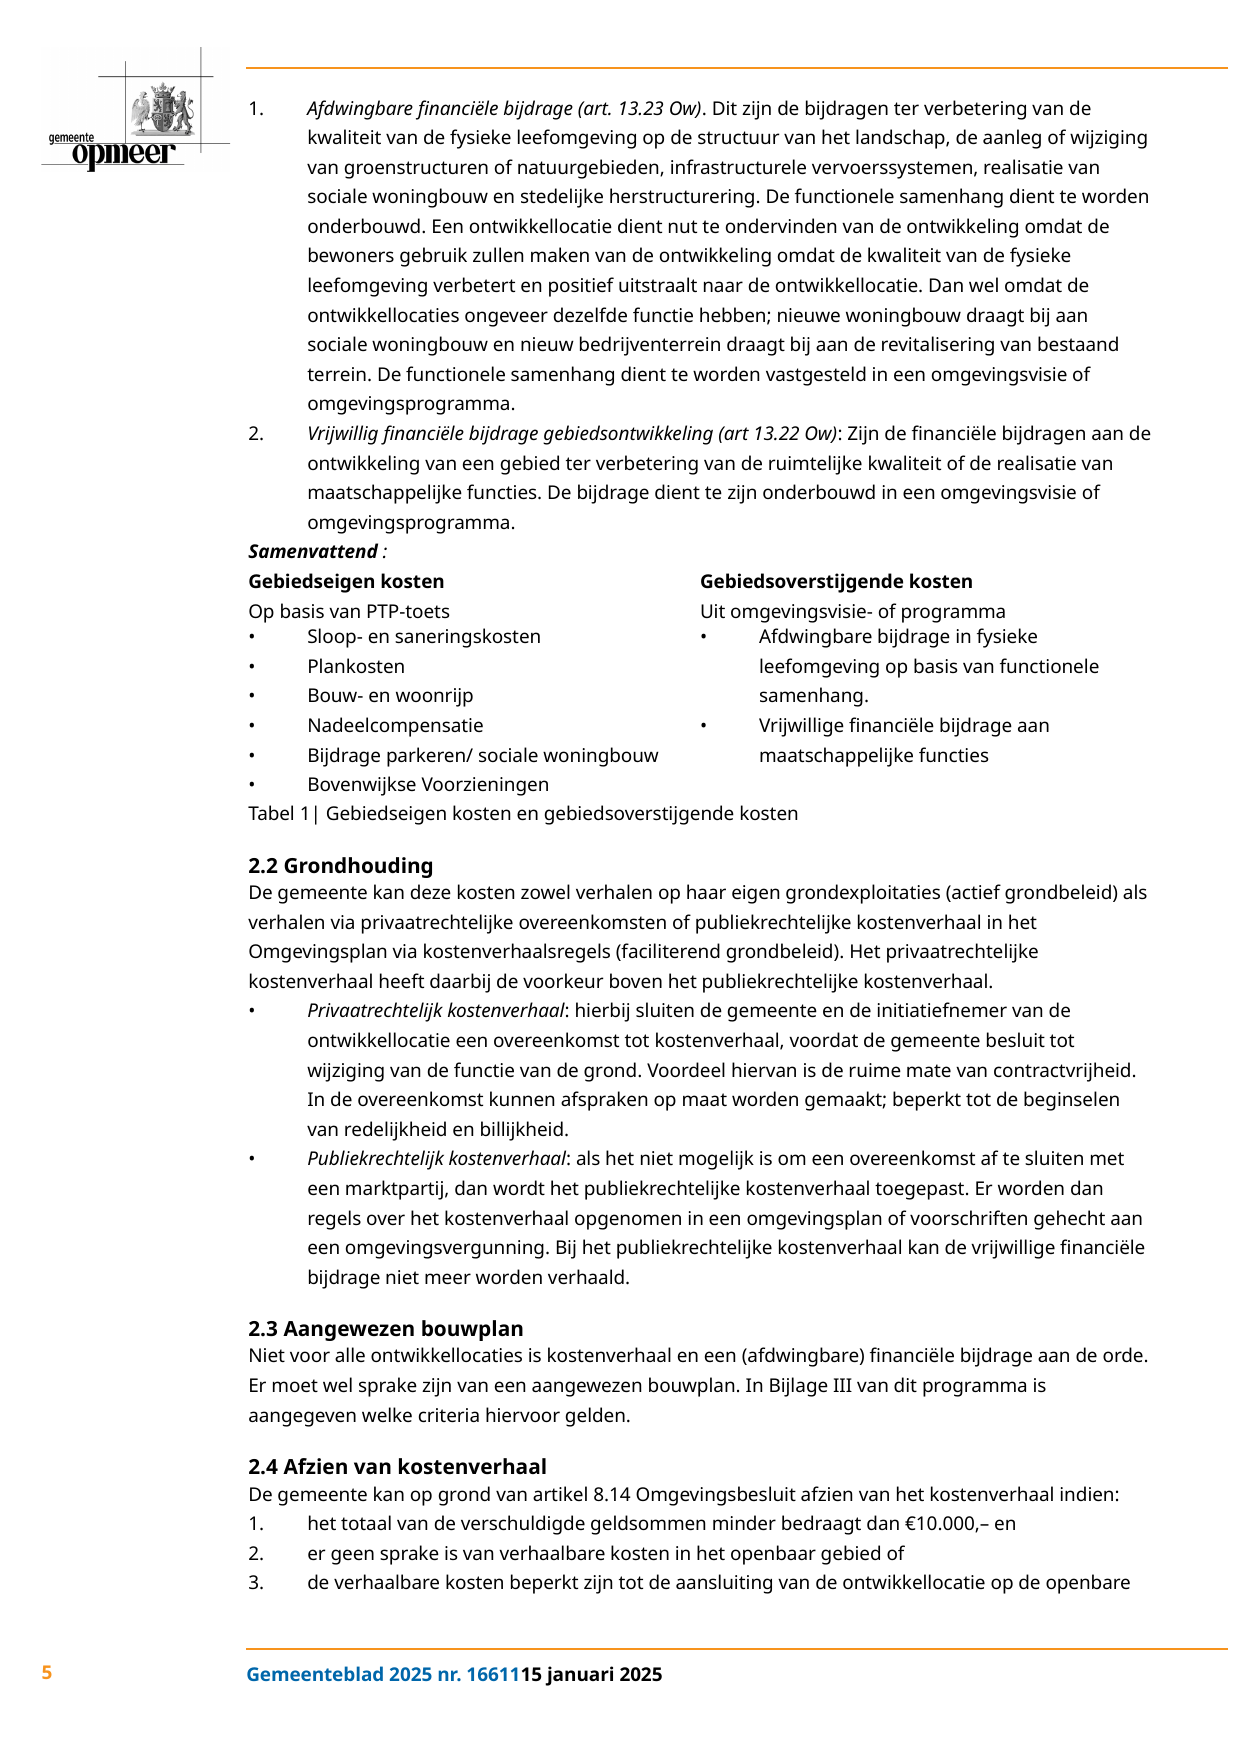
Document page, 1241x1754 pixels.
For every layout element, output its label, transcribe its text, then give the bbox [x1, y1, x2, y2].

picture [41, 47, 231, 172]
text 2.2 Grondhouding [248, 851, 1152, 879]
text 2.4 Afzien van kostenverhaal [248, 1452, 1152, 1481]
table_header Gebiedsoverstijgende kosten Uit omgevingsvisie- of programma [700, 568, 1152, 623]
list de verhaalbare kosten beperkt zijn tot de aansluiting van de ontwikkellocatie op de openbare [248, 1569, 1152, 1595]
list Publiekrechtelijk kostenverhaal: als het niet mogelijk is om een overeenkomst af te sluiten met een marktpartij, dan wordt het publiekrechtelijke kostenverhaal toegepast. Er worden dan regels over het kostenverhaal opgenomen in een omgevingsplan of voorschriften gehecht aan een omgevingsvergunning. Bij het publiekrechtelijke kostenverhaal kan de vrijwillige financiële bijdrage niet meer worden verhaald. [248, 1146, 1152, 1289]
list Vrijwillig financiële bijdrage gebiedsontwikkeling (art 13.22 Ow): Zijn de financiële bijdragen aan de ontwikkeling van een gebied ter verbetering van de ruimtelijke kwaliteit of de realisatie van maatschappelijke functies. De bijdrage dient te zijn onderbouwd in een omgevingsvisie of omgevingsprogramma. [248, 420, 1152, 535]
text 2.3 Aangewezen bouwplan [248, 1314, 1152, 1343]
list het totaal van de verschuldigde geldsommen minder bedraagt dan €10.000,– en [248, 1510, 1152, 1536]
text De gemeente kan deze kosten zowel verhalen op haar eigen grondexploitaties (actief grondbeleid) als verhalen via privaatrechtelijke overeenkomsten of publiekrechtelijke kostenverhaal in het Omgevingsplan via kostenverhaalsregels (faciliterend grondbeleid). Het privaatrechtelijke kostenverhaal heeft daarbij de voorkeur boven het publiekrechtelijke kostenverhaal. [248, 879, 1152, 994]
text Samenvattend : [248, 538, 1152, 564]
list er geen sprake is van verhaalbare kosten in het openbaar gebied of [248, 1540, 1152, 1566]
text Tabel 1| Gebiedseigen kosten en gebiedsoverstijgende kosten [248, 800, 1152, 826]
table_cell Afdwingbare bijdrage in fysieke leefomgeving op basis van functionele samenhang. Vrijwillige financiële bijdrage aan maatschappelijke functies [700, 624, 1152, 797]
list Privaatrechtelijk kostenverhaal: hierbij sluiten de gemeente en de initiatiefnemer van de ontwikkellocatie een overeenkomst tot kostenverhaal, voordat de gemeente besluit tot wijziging van de functie van de grond. Voordeel hiervan is de ruime mate van contractvrijheid. In de overeenkomst kunnen afspraken op maat worden gemaakt; beperkt tot de beginselen van redelijkheid en billijkheid. [248, 998, 1152, 1142]
table_header Gebiedseigen kosten Op basis van PTP-toets [248, 568, 700, 623]
list Afdwingbare financiële bijdrage (art. 13.23 Ow). Dit zijn de bijdragen ter verbetering van de kwaliteit van de fysieke leefomgeving op de structuur van het landschap, de aanleg of wijziging van groenstructuren of natuurgebieden, infrastructurele vervoerssystemen, realisatie van sociale woningbouw en stedelijke herstructurering. De functionele samenhang dient te worden onderbouwd. Een ontwikkellocatie dient nut te ondervinden van de ontwikkeling omdat de bewoners gebruik zullen maken van de ontwikkeling omdat de kwaliteit van de fysieke leefomgeving verbetert en positief uitstraalt naar de ontwikkellocatie. Dan wel omdat de ontwikkellocaties ongeveer dezelfde functie hebben; nieuwe woningbouw draagt bij aan sociale woningbouw en nieuw bedrijventerrein draagt bij aan de revitalisering van bestaand terrein. De functionele samenhang dient te worden vastgesteld in een omgevingsvisie of omgevingsprogramma. [248, 95, 1152, 416]
text Niet voor alle ontwikkellocaties is kostenverhaal en een (afdwingbare) financiële bijdrage aan de orde. Er moet wel sprake zijn van een aangewezen bouwplan. In Bijlage III van dit programma is aangegeven welke criteria hiervoor gelden. [248, 1343, 1152, 1428]
text De gemeente kan op grond van artikel 8.14 Omgevingsbesluit afzien van het kostenverhaal indien: [248, 1481, 1152, 1506]
table_cell Sloop- en saneringskosten Plankosten Bouw- en woonrijp Nadeelcompensatie Bijdrage parkeren/ sociale woningbouw Bovenwijkse Voorzieningen [248, 624, 700, 797]
